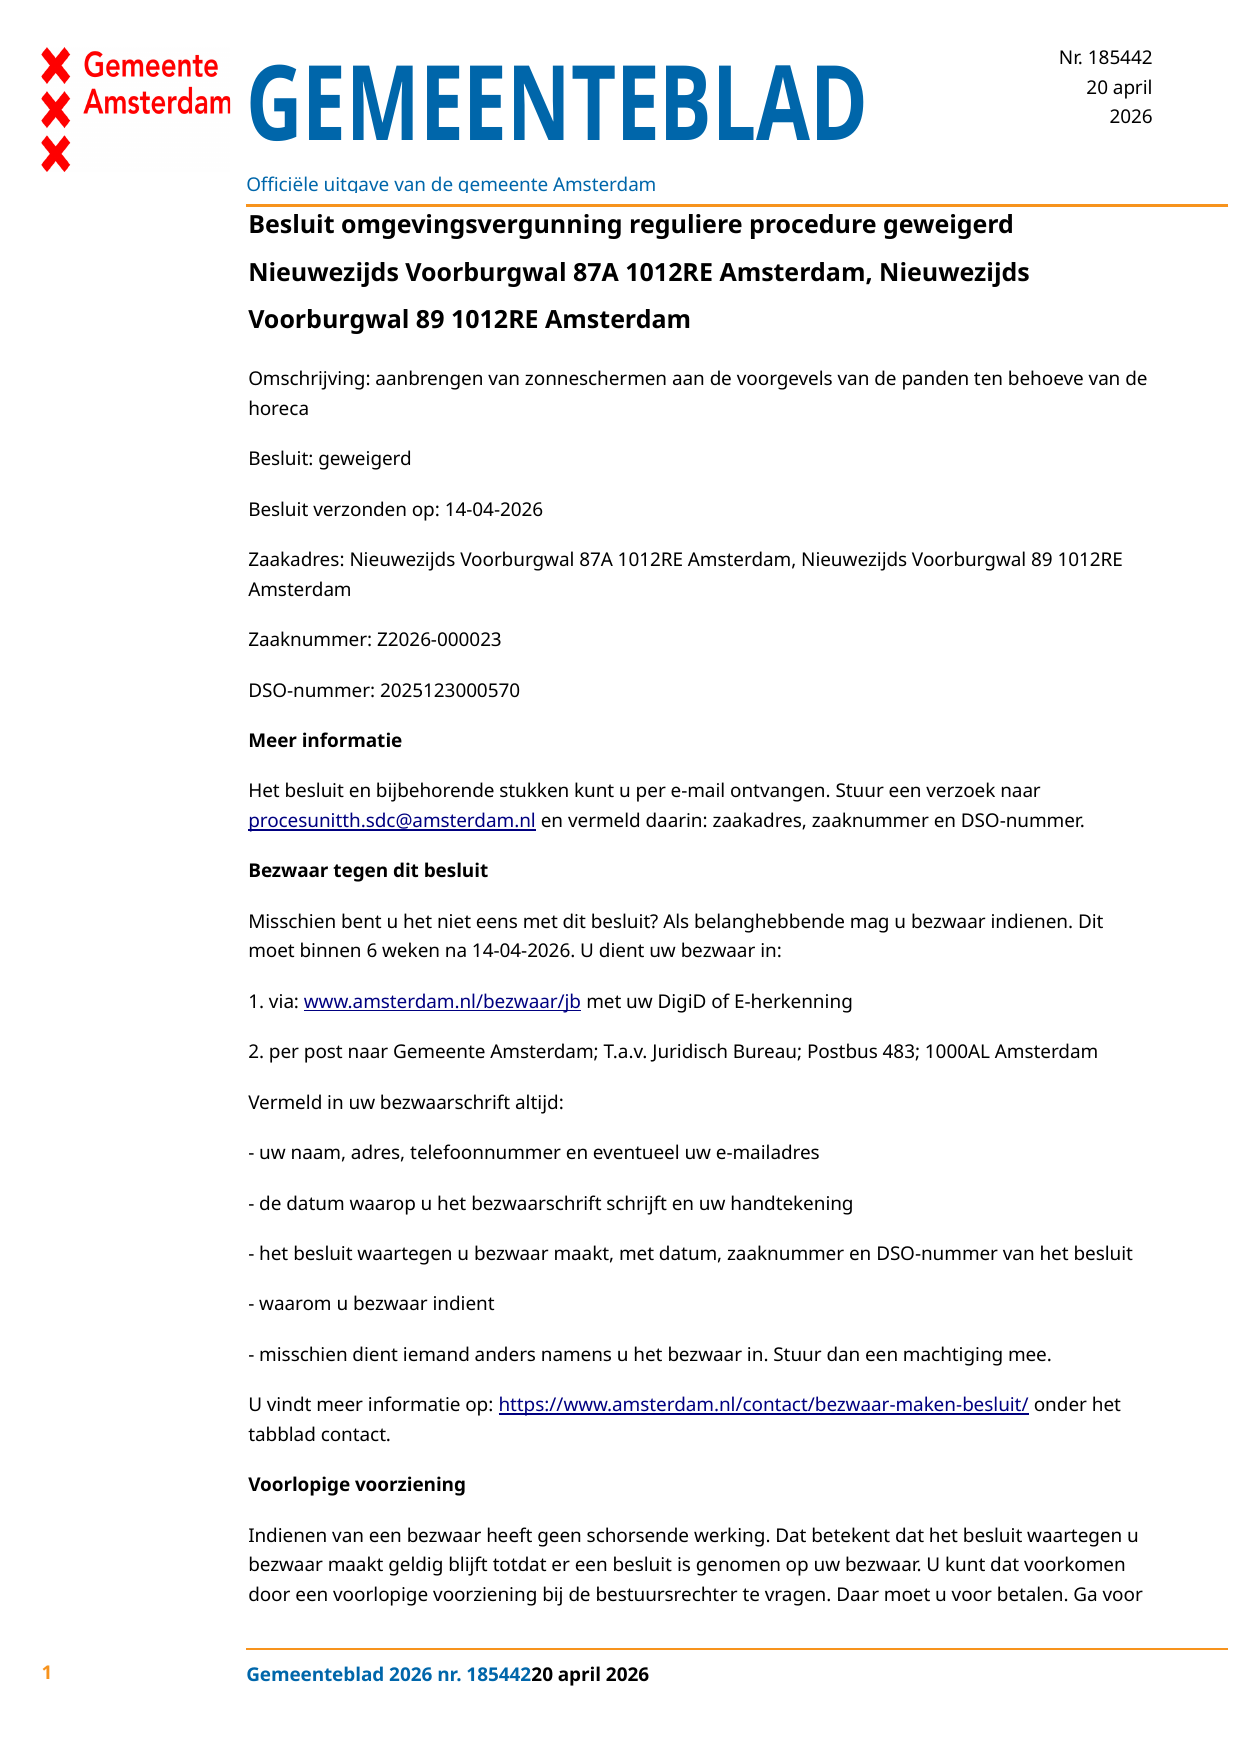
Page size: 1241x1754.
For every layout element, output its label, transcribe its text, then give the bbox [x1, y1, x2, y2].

text Besluit omgevingsvergunning reguliere procedure geweigerd Nieuwezijds Voorburgwal 87A 1012RE Amsterdam, Nieuwezijds Voorburgwal 89 1012RE Amsterdam [248, 207, 1152, 336]
picture [41, 47, 231, 172]
text - het besluit waartegen u bezwaar maakt, met datum, zaaknummer en DSO-nummer van het besluit [248, 1240, 1152, 1266]
text Besluit: geweigerd [248, 446, 1152, 471]
text - de datum waarop u het bezwaarschrift schrijft en uw handtekening [248, 1190, 1152, 1215]
text Omschrijving: aanbrengen van zonneschermen aan de voorgevels van de panden ten behoeve van de horeca [248, 366, 1152, 421]
text Zaaknummer: Z2026-000023 [248, 626, 1152, 652]
text Voorlopige voorziening [248, 1471, 1152, 1497]
text Misschien bent u het niet eens met dit besluit? Als belanghebbende mag u bezwaar indienen. Dit moet binnen 6 weken na 14-04-2026. U dient uw bezwaar in: [248, 908, 1152, 963]
text - uw naam, adres, telefoonnummer en eventueel uw e-mailadres [248, 1139, 1152, 1165]
text 2. per post naar Gemeente Amsterdam; T.a.v. Juridisch Bureau; Postbus 483; 1000AL Amsterdam [248, 1038, 1152, 1064]
text Besluit verzonden op: 14-04-2026 [248, 496, 1152, 522]
text DSO-nummer: 2025123000570 [248, 677, 1152, 702]
text Vermeld in uw bezwaarschrift altijd: [248, 1089, 1152, 1114]
text 1. via: www.amsterdam.nl/bezwaar/jb met uw DigiD of E-herkenning [248, 988, 1152, 1014]
text - waarom u bezwaar indient [248, 1291, 1152, 1316]
text Zaakadres: Nieuwezijds Voorburgwal 87A 1012RE Amsterdam, Nieuwezijds Voorburgwal 89 1012RE Amsterdam [248, 546, 1152, 602]
text U vindt meer informatie op: https://www.amsterdam.nl/contact/bezwaar-maken-besluit/ onder het tabblad contact. [248, 1391, 1152, 1447]
text Meer informatie [248, 727, 1152, 753]
text Bezwaar tegen dit besluit [248, 858, 1152, 883]
text Indienen van een bezwaar heeft geen schorsende werking. Dat betekent dat het besluit waartegen u bezwaar maakt geldig blijft totdat er een besluit is genomen op uw bezwaar. U kunt dat voorkomen door een voorlopige voorziening bij de bestuursrechter te vragen. Daar moet u voor betalen. Ga voor [248, 1522, 1152, 1607]
text Het besluit en bijbehorende stukken kunt u per e-mail ontvangen. Stuur een verzoek naar procesunitth.sdc@amsterdam.nl en vermeld daarin: zaakadres, zaaknummer en DSO-nummer. [248, 778, 1152, 833]
text - misschien dient iemand anders namens u het bezwaar in. Stuur dan een machtiging mee. [248, 1341, 1152, 1367]
